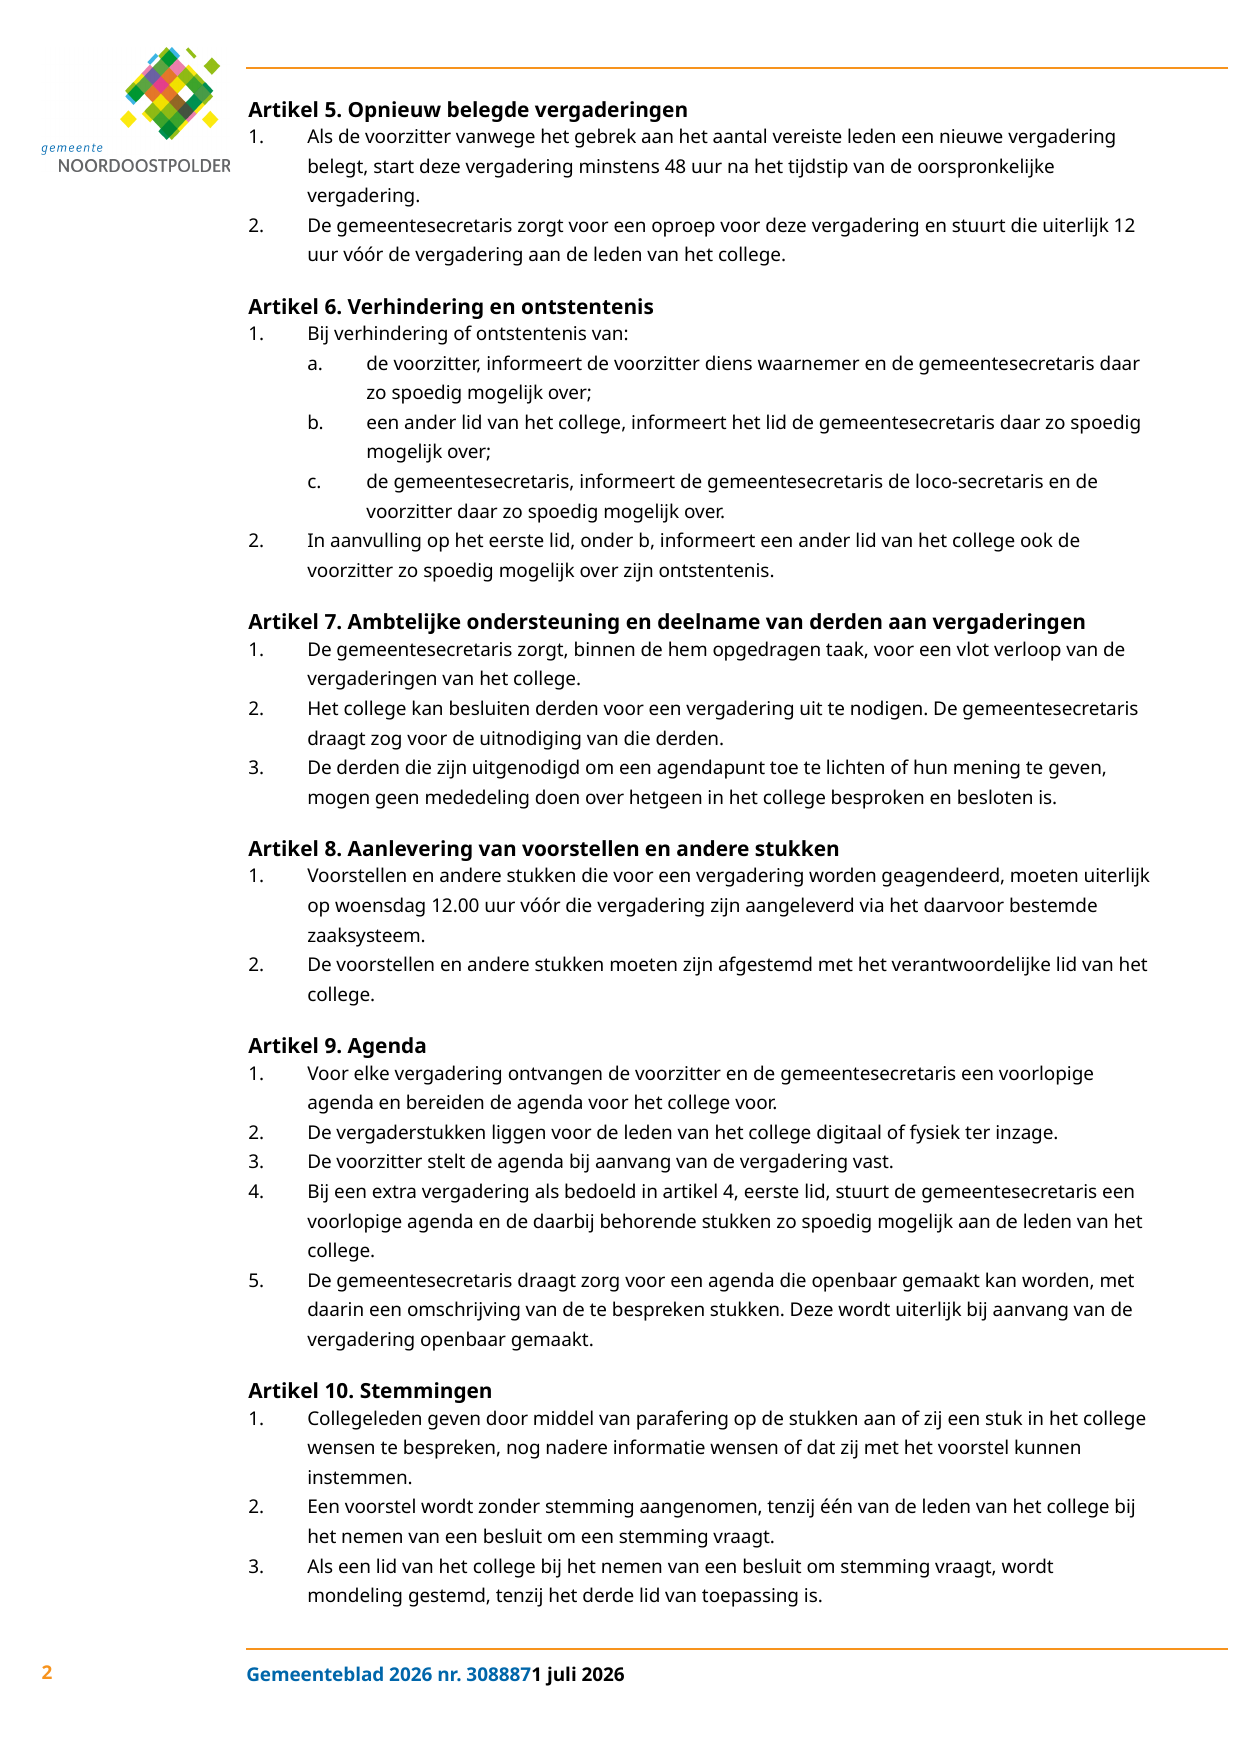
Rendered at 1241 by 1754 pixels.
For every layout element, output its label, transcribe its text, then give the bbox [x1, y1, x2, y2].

list Voor elke vergadering ontvangen de voorzitter en de gemeentesecretaris een voorlopige agenda en bereiden de agenda voor het college voor. [248, 1060, 1152, 1115]
text Artikel 9. Agenda [248, 1031, 1152, 1060]
list De voorstellen en andere stukken moeten zijn afgestemd met het verantwoordelijke lid van het college. [248, 951, 1152, 1007]
list De gemeentesecretaris draagt zorg voor een agenda die openbaar gemaakt kan worden, met daarin een omschrijving van de te bespreken stukken. Deze wordt uiterlijk bij aanvang van de vergadering openbaar gemaakt. [248, 1267, 1152, 1352]
list Als de voorzitter vanwege het gebrek aan het aantal vereiste leden een nieuwe vergadering belegt, start deze vergadering minstens 48 uur na het tijdstip van de oorspronkelijke vergadering. [248, 123, 1152, 208]
text Artikel 10. Stemmingen [248, 1377, 1152, 1405]
picture [41, 47, 231, 172]
text Artikel 6. Verhindering en ontstentenis [248, 292, 1152, 320]
list Bij een extra vergadering als bedoeld in artikel 4, eerste lid, stuurt de gemeentesecretaris een voorlopige agenda en de daarbij behorende stukken zo spoedig mogelijk aan de leden van het college. [248, 1178, 1152, 1263]
list De gemeentesecretaris zorgt voor een oproep voor deze vergadering en stuurt die uiterlijk 12 uur vóór de vergadering aan de leden van het college. [248, 212, 1152, 267]
text Artikel 7. Ambtelijke ondersteuning en deelname van derden aan vergaderingen [248, 607, 1152, 636]
list Bij verhindering of ontstentenis van: [248, 320, 1152, 346]
list In aanvulling op het eerste lid, onder b, informeert een ander lid van het college ook de voorzitter zo spoedig mogelijk over zijn ontstentenis. [248, 527, 1152, 583]
list Collegeleden geven door middel van parafering op de stukken aan of zij een stuk in het college wensen te bespreken, nog nadere informatie wensen of dat zij met het voorstel kunnen instemmen. [248, 1405, 1152, 1490]
list De gemeentesecretaris zorgt, binnen de hem opgedragen taak, voor een vlot verloop van de vergaderingen van het college. [248, 636, 1152, 691]
text Artikel 5. Opnieuw belegde vergaderingen [248, 95, 1152, 123]
list de gemeentesecretaris, informeert de gemeentesecretaris de loco-secretaris en de voorzitter daar zo spoedig mogelijk over. [307, 468, 1152, 524]
list De vergaderstukken liggen voor de leden van het college digitaal of fysiek ter inzage. [248, 1119, 1152, 1145]
list Het college kan besluiten derden voor een vergadering uit te nodigen. De gemeentesecretaris draagt zog voor de uitnodiging van die derden. [248, 695, 1152, 750]
text Artikel 8. Aanlevering van voorstellen en andere stukken [248, 834, 1152, 863]
list de voorzitter, informeert de voorzitter diens waarnemer en de gemeentesecretaris daar zo spoedig mogelijk over; [307, 350, 1152, 405]
list Voorstellen en andere stukken die voor een vergadering worden geagendeerd, moeten uiterlijk op woensdag 12.00 uur vóór die vergadering zijn aangeleverd via het daarvoor bestemde zaaksysteem. [248, 863, 1152, 948]
list De derden die zijn uitgenodigd om een agendapunt toe te lichten of hun mening te geven, mogen geen mededeling doen over hetgeen in het college besproken en besloten is. [248, 754, 1152, 809]
list Als een lid van het college bij het nemen van een besluit om stemming vraagt, wordt mondeling gestemd, tenzij het derde lid van toepassing is. [248, 1553, 1152, 1608]
list Een voorstel wordt zonder stemming aangenomen, tenzij één van de leden van het college bij het nemen van een besluit om een stemming vraagt. [248, 1494, 1152, 1549]
list een ander lid van het college, informeert het lid de gemeentesecretaris daar zo spoedig mogelijk over; [307, 409, 1152, 464]
list De voorzitter stelt de agenda bij aanvang van de vergadering vast. [248, 1149, 1152, 1174]
